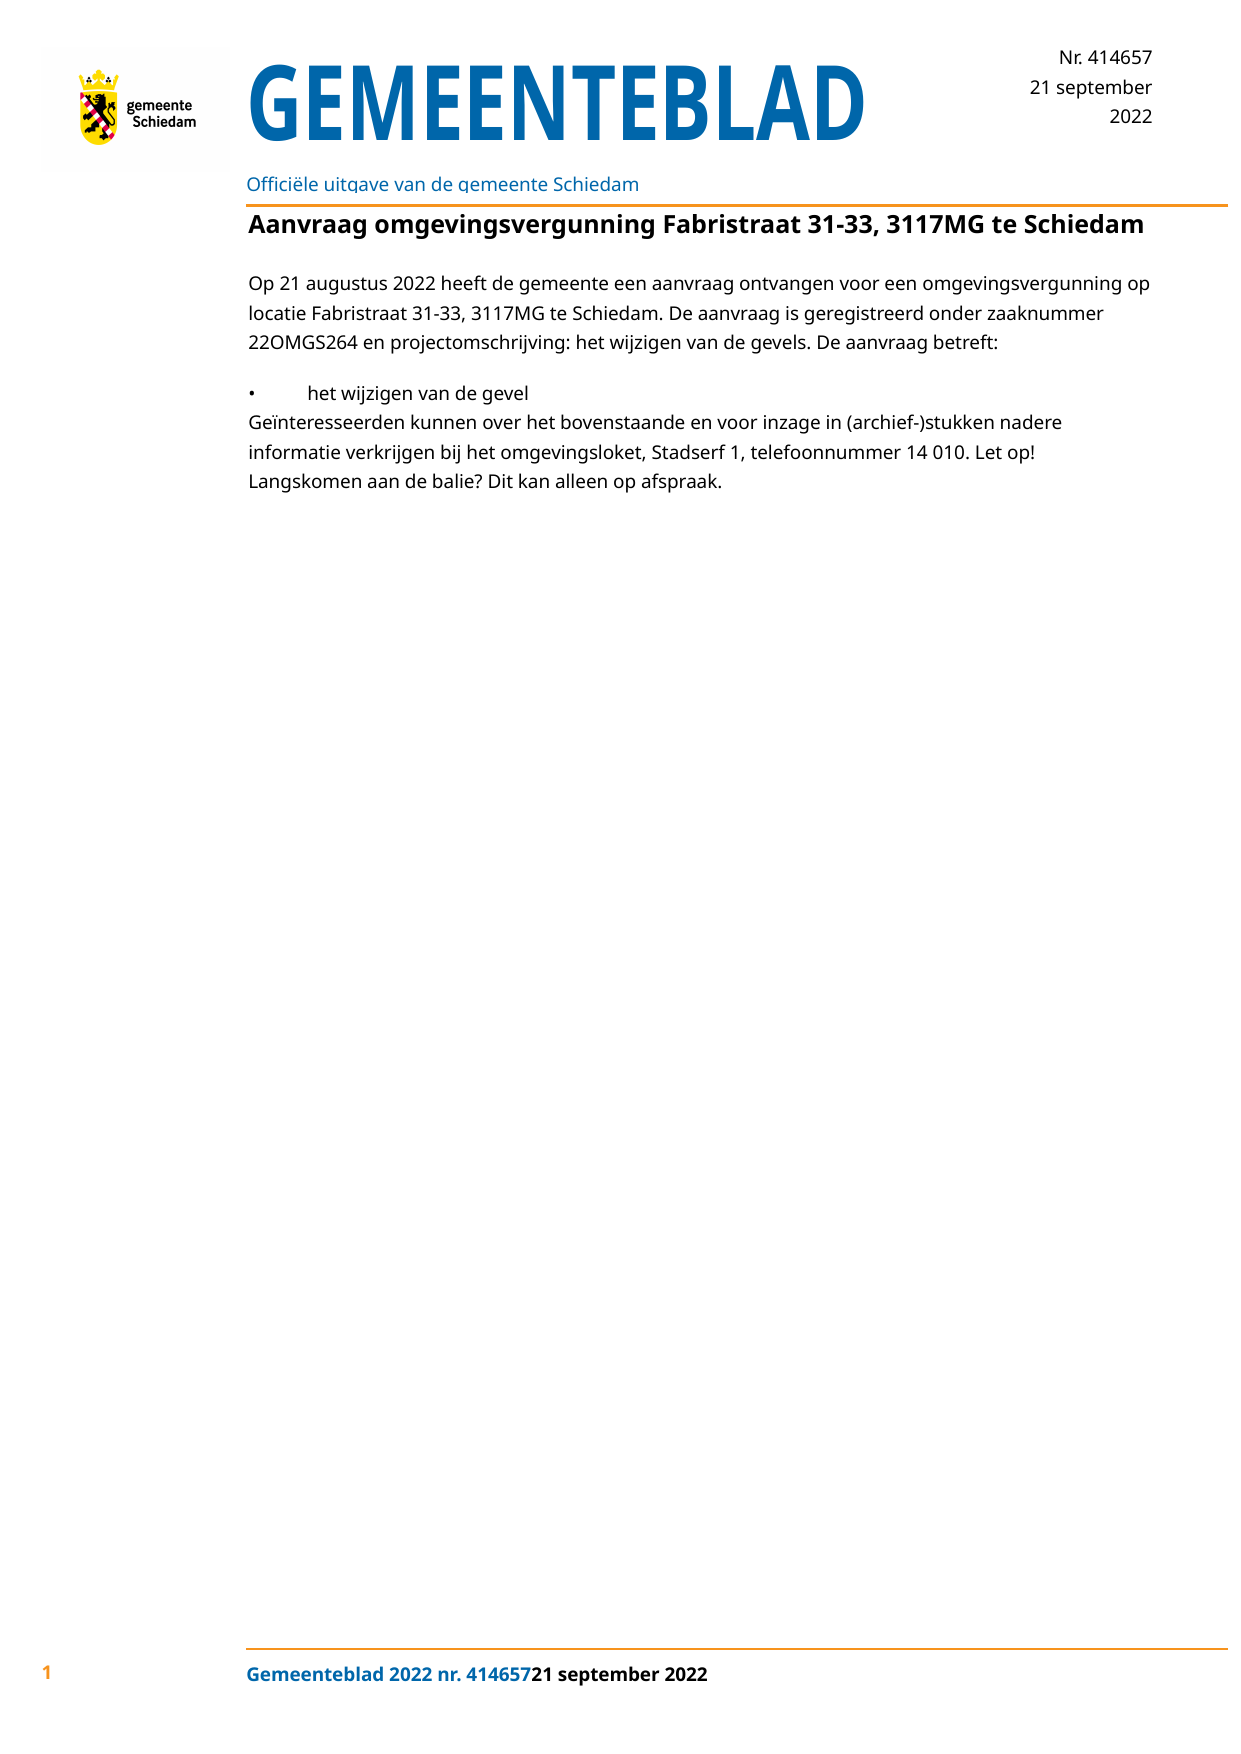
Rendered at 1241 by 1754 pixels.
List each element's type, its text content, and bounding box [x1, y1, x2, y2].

list het wijzigen van de gevel [248, 380, 1152, 406]
text Op 21 augustus 2022 heeft de gemeente een aanvraag ontvangen voor een omgevingsvergunning op locatie Fabristraat 31-33, 3117MG te Schiedam. De aanvraag is geregistreerd onder zaaknummer 22OMGS264 en projectomschrijving: het wijzigen van de gevels. De aanvraag betreft: [248, 270, 1152, 355]
picture [41, 47, 231, 172]
text Geïnteresseerden kunnen over het bovenstaande en voor inzage in (archief-)stukken nadere informatie verkrijgen bij het omgevingsloket, Stadserf 1, telefoonnummer 14 010. Let op! Langskomen aan de balie? Dit kan alleen op afspraak. [248, 409, 1152, 494]
text Aanvraag omgevingsvergunning Fabristraat 31-33, 3117MG te Schiedam [248, 207, 1152, 241]
